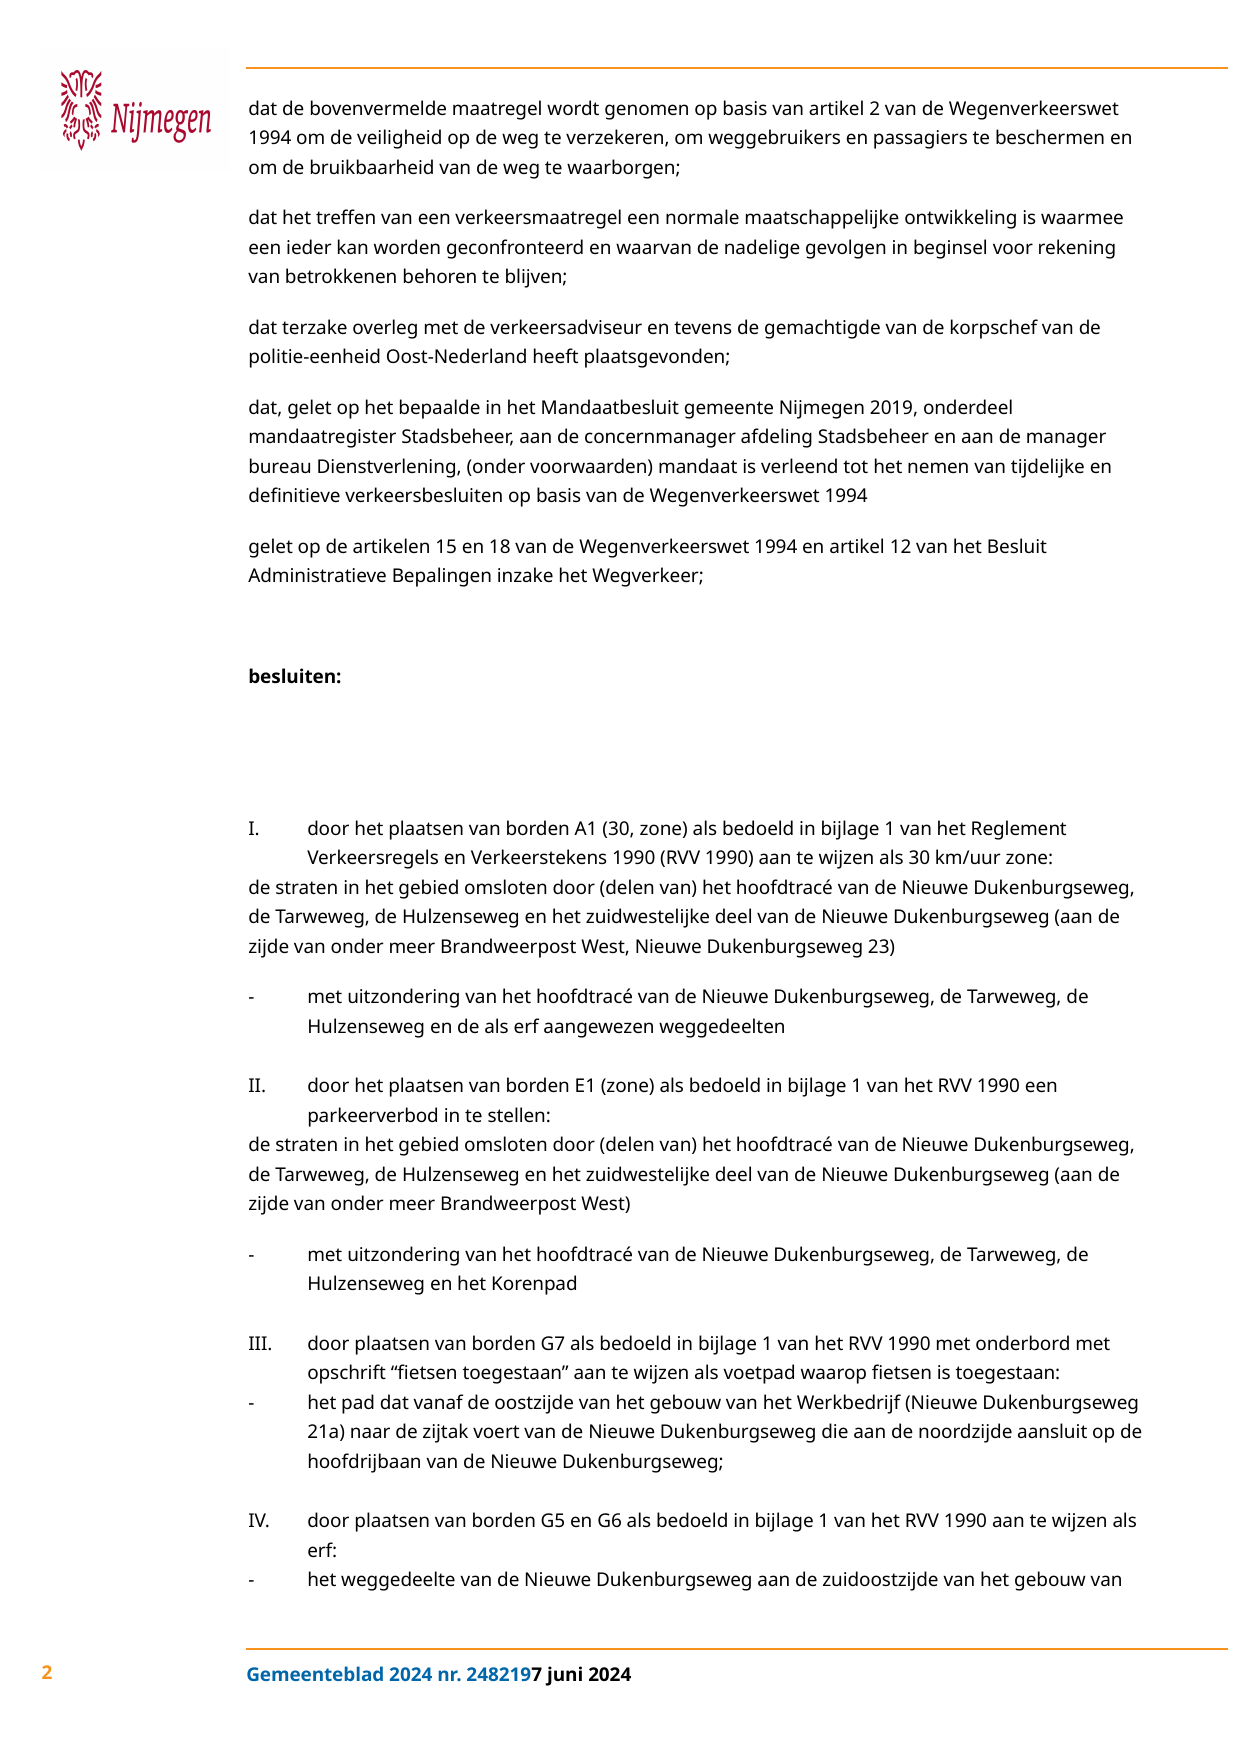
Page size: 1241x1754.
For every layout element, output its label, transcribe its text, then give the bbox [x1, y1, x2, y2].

list door plaatsen van borden G5 en G6 als bedoeld in bijlage 1 van het RVV 1990 aan te wijzen als erf: [248, 1507, 1152, 1563]
text dat, gelet op het bepaalde in het Mandaatbesluit gemeente Nijmegen 2019, onderdeel mandaatregister Stadsbeheer, aan de concernmanager afdeling Stadsbeheer en aan de manager bureau Dienstverlening, (onder voorwaarden) mandaat is verleend tot het nemen van tijdelijke en definitieve verkeersbesluiten op basis van de Wegenverkeerswet 1994 [248, 394, 1152, 508]
text de straten in het gebied omsloten door (delen van) het hoofdtracé van de Nieuwe Dukenburgseweg, de Tarweweg, de Hulzenseweg en het zuidwestelijke deel van de Nieuwe Dukenburgseweg (aan de zijde van onder meer Brandweerpost West) [248, 1131, 1152, 1216]
text besluiten: [248, 663, 1152, 689]
list het weggedeelte van de Nieuwe Dukenburgseweg aan de zuidoostzijde van het gebouw van [248, 1566, 1152, 1592]
text gelet op de artikelen 15 en 18 van de Wegenverkeerswet 1994 en artikel 12 van het Besluit Administratieve Bepalingen inzake het Wegverkeer; [248, 533, 1152, 588]
list met uitzondering van het hoofdtracé van de Nieuwe Dukenburgseweg, de Tarweweg, de Hulzenseweg en het Korenpad [248, 1241, 1152, 1296]
list het pad dat vanaf de oostzijde van het gebouw van het Werkbedrijf (Nieuwe Dukenburgseweg 21a) naar de zijtak voert van de Nieuwe Dukenburgseweg die aan de noordzijde aansluit op de hoofdrijbaan van de Nieuwe Dukenburgseweg; [248, 1389, 1152, 1474]
list door het plaatsen van borden E1 (zone) als bedoeld in bijlage 1 van het RVV 1990 een parkeerverbod in te stellen: [248, 1072, 1152, 1128]
list met uitzondering van het hoofdtracé van de Nieuwe Dukenburgseweg, de Tarweweg, de Hulzenseweg en de als erf aangewezen weggedeelten [248, 983, 1152, 1039]
list door het plaatsen van borden A1 (30, zone) als bedoeld in bijlage 1 van het Reglement Verkeersregels en Verkeerstekens 1990 (RVV 1990) aan te wijzen als 30 km/uur zone: [248, 815, 1152, 870]
picture [41, 47, 231, 172]
text de straten in het gebied omsloten door (delen van) het hoofdtracé van de Nieuwe Dukenburgseweg, de Tarweweg, de Hulzenseweg en het zuidwestelijke deel van de Nieuwe Dukenburgseweg (aan de zijde van onder meer Brandweerpost West, Nieuwe Dukenburgseweg 23) [248, 874, 1152, 959]
text dat de bovenvermelde maatregel wordt genomen op basis van artikel 2 van de Wegenverkeerswet 1994 om de veiligheid op de weg te verzekeren, om weggebruikers en passagiers te beschermen en om de bruikbaarheid van de weg te waarborgen; [248, 95, 1152, 180]
list door plaatsen van borden G7 als bedoeld in bijlage 1 van het RVV 1990 met onderbord met opschrift “fietsen toegestaan” aan te wijzen als voetpad waarop fietsen is toegestaan: [248, 1330, 1152, 1385]
text dat het treffen van een verkeersmaatregel een normale maatschappelijke ontwikkeling is waarmee een ieder kan worden geconfronteerd en waarvan de nadelige gevolgen in beginsel voor rekening van betrokkenen behoren te blijven; [248, 204, 1152, 289]
text dat terzake overleg met de verkeersadviseur en tevens de gemachtigde van de korpschef van de politie-eenheid Oost-Nederland heeft plaatsgevonden; [248, 314, 1152, 369]
